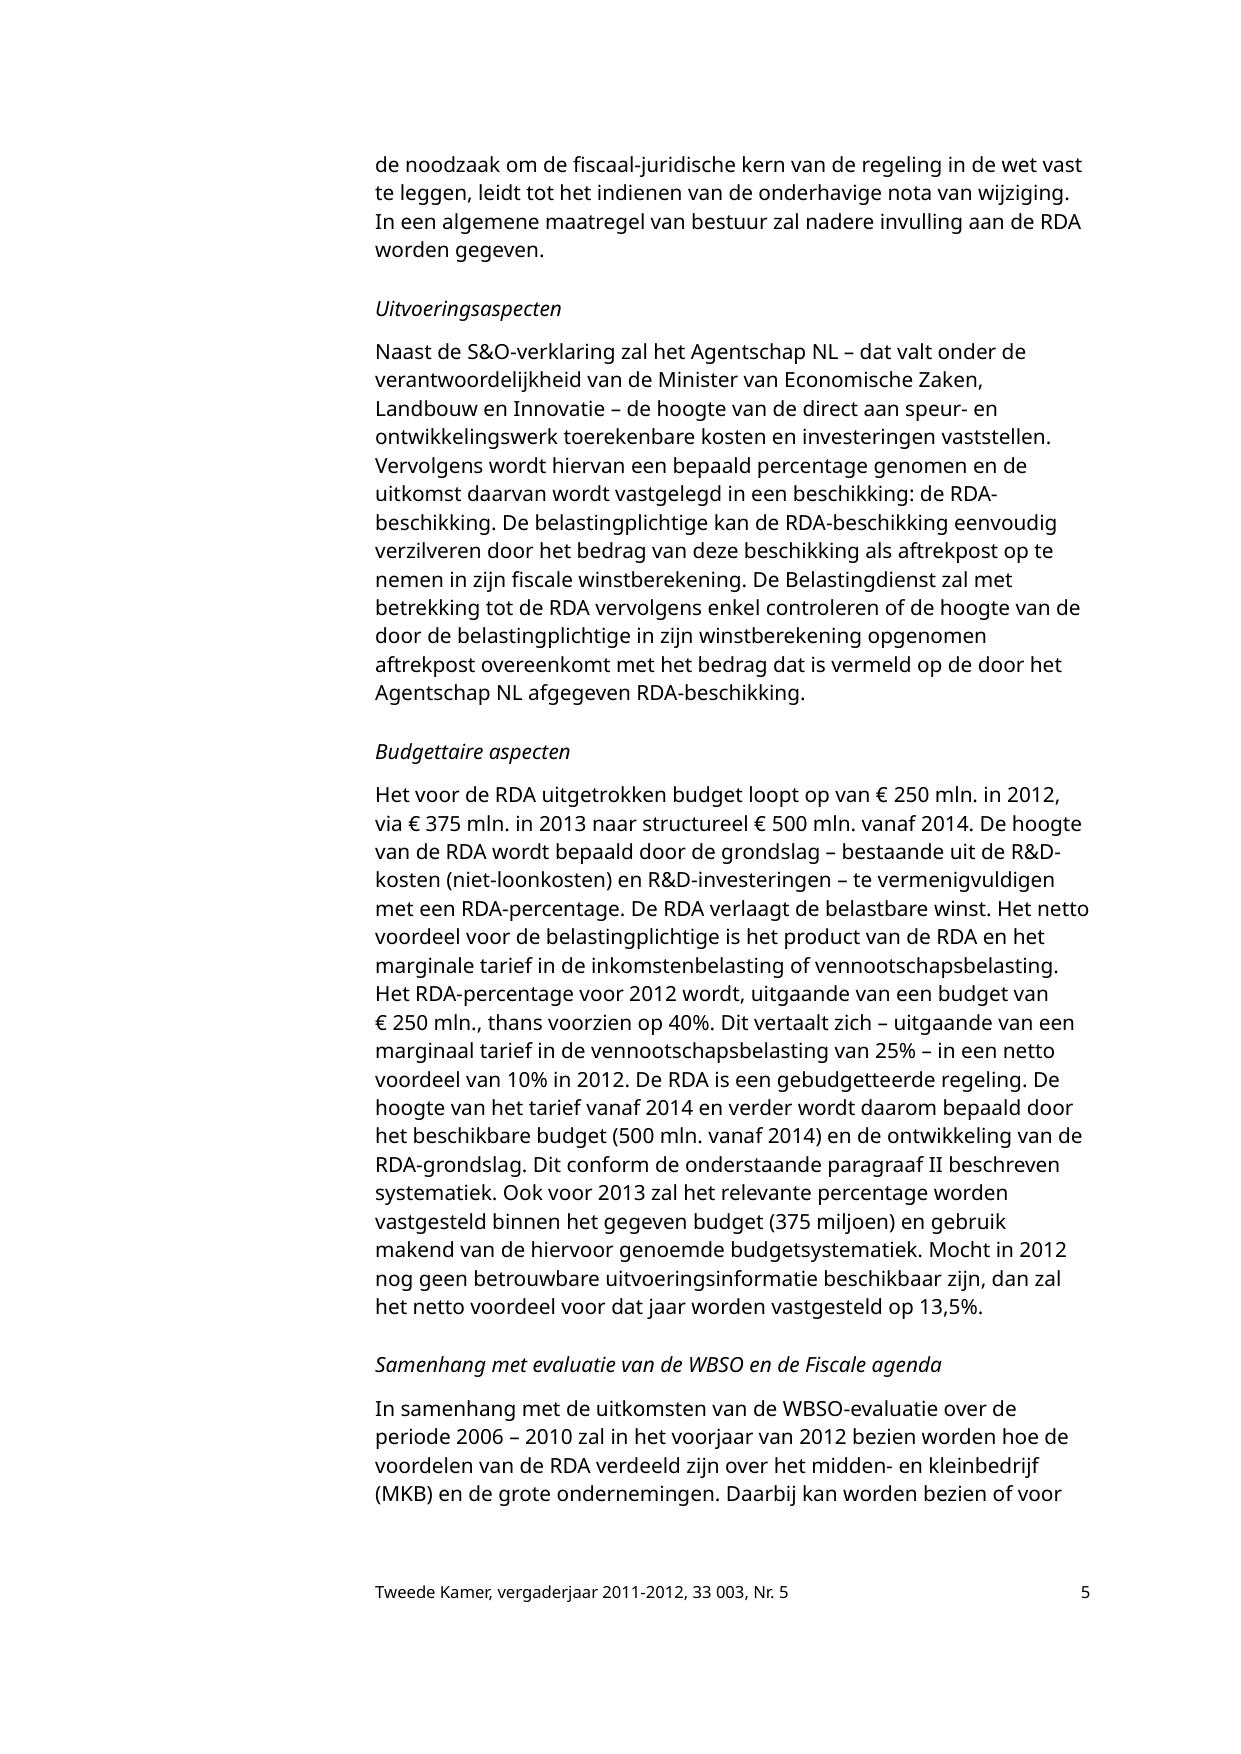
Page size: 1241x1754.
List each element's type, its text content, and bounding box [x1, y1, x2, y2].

text Uitvoeringsaspecten [375, 294, 1090, 322]
text Samenhang met evaluatie van de WBSO en de Fiscale agenda [375, 1351, 1090, 1379]
text Naast de S&O-verklaring zal het Agentschap NL – dat valt onder de verantwoordelijkheid van de Minister van Economische Zaken, Landbouw en Innovatie – de hoogte van de direct aan speur- en ontwikkelingswerk toerekenbare kosten en investeringen vaststellen. Vervolgens wordt hiervan een bepaald percentage genomen en de uitkomst daarvan wordt vastgelegd in een beschikking: de RDA-beschikking. De belastingplichtige kan de RDA-beschikking eenvoudig verzilveren door het bedrag van deze beschikking als aftrekpost op te nemen in zijn fiscale winstberekening. De Belastingdienst zal met betrekking tot de RDA vervolgens enkel controleren of de hoogte van de door de belastingplichtige in zijn winstberekening opgenomen aftrekpost overeenkomt met het bedrag dat is vermeld op de door het Agentschap NL afgegeven RDA-beschikking. [375, 337, 1090, 707]
text Het voor de RDA uitgetrokken budget loopt op van € 250 mln. in 2012, via € 375 mln. in 2013 naar structureel € 500 mln. vanaf 2014. De hoogte van de RDA wordt bepaald door de grondslag – bestaande uit de R&D-kosten (niet-loonkosten) en R&D-investeringen – te vermenigvuldigen met een RDA-percentage. De RDA verlaagt de belastbare winst. Het netto voordeel voor de belastingplichtige is het product van de RDA en het marginale tarief in de inkomstenbelasting of vennootschapsbelasting. Het RDA-percentage voor 2012 wordt, uitgaande van een budget van € 250 mln., thans voorzien op 40%. Dit vertaalt zich – uitgaande van een marginaal tarief in de vennootschapsbelasting van 25% – in een netto voordeel van 10% in 2012. De RDA is een gebudgetteerde regeling. De hoogte van het tarief vanaf 2014 en verder wordt daarom bepaald door het beschikbare budget (500 mln. vanaf 2014) en de ontwikkeling van de RDA-grondslag. Dit conform de onderstaande paragraaf II beschreven systematiek. Ook voor 2013 zal het relevante percentage worden vastgesteld binnen het gegeven budget (375 miljoen) en gebruik makend van de hiervoor genoemde budgetsystematiek. Mocht in 2012 nog geen betrouwbare uitvoeringsinformatie beschikbaar zijn, dan zal het netto voordeel voor dat jaar worden vastgesteld op 13,5%. [375, 780, 1090, 1321]
text Budgettaire aspecten [375, 737, 1090, 765]
text de noodzaak om de fiscaal-juridische kern van de regeling in de wet vast te leggen, leidt tot het indienen van de onderhavige nota van wijziging. In een algemene maatregel van bestuur zal nadere invulling aan de RDA worden gegeven. [375, 150, 1090, 264]
text In samenhang met de uitkomsten van de WBSO-evaluatie over de periode 2006 – 2010 zal in het voorjaar van 2012 bezien worden hoe de voordelen van de RDA verdeeld zijn over het midden- en kleinbedrijf (MKB) en de grote ondernemingen. Daarbij kan worden bezien of voor [375, 1394, 1090, 1508]
